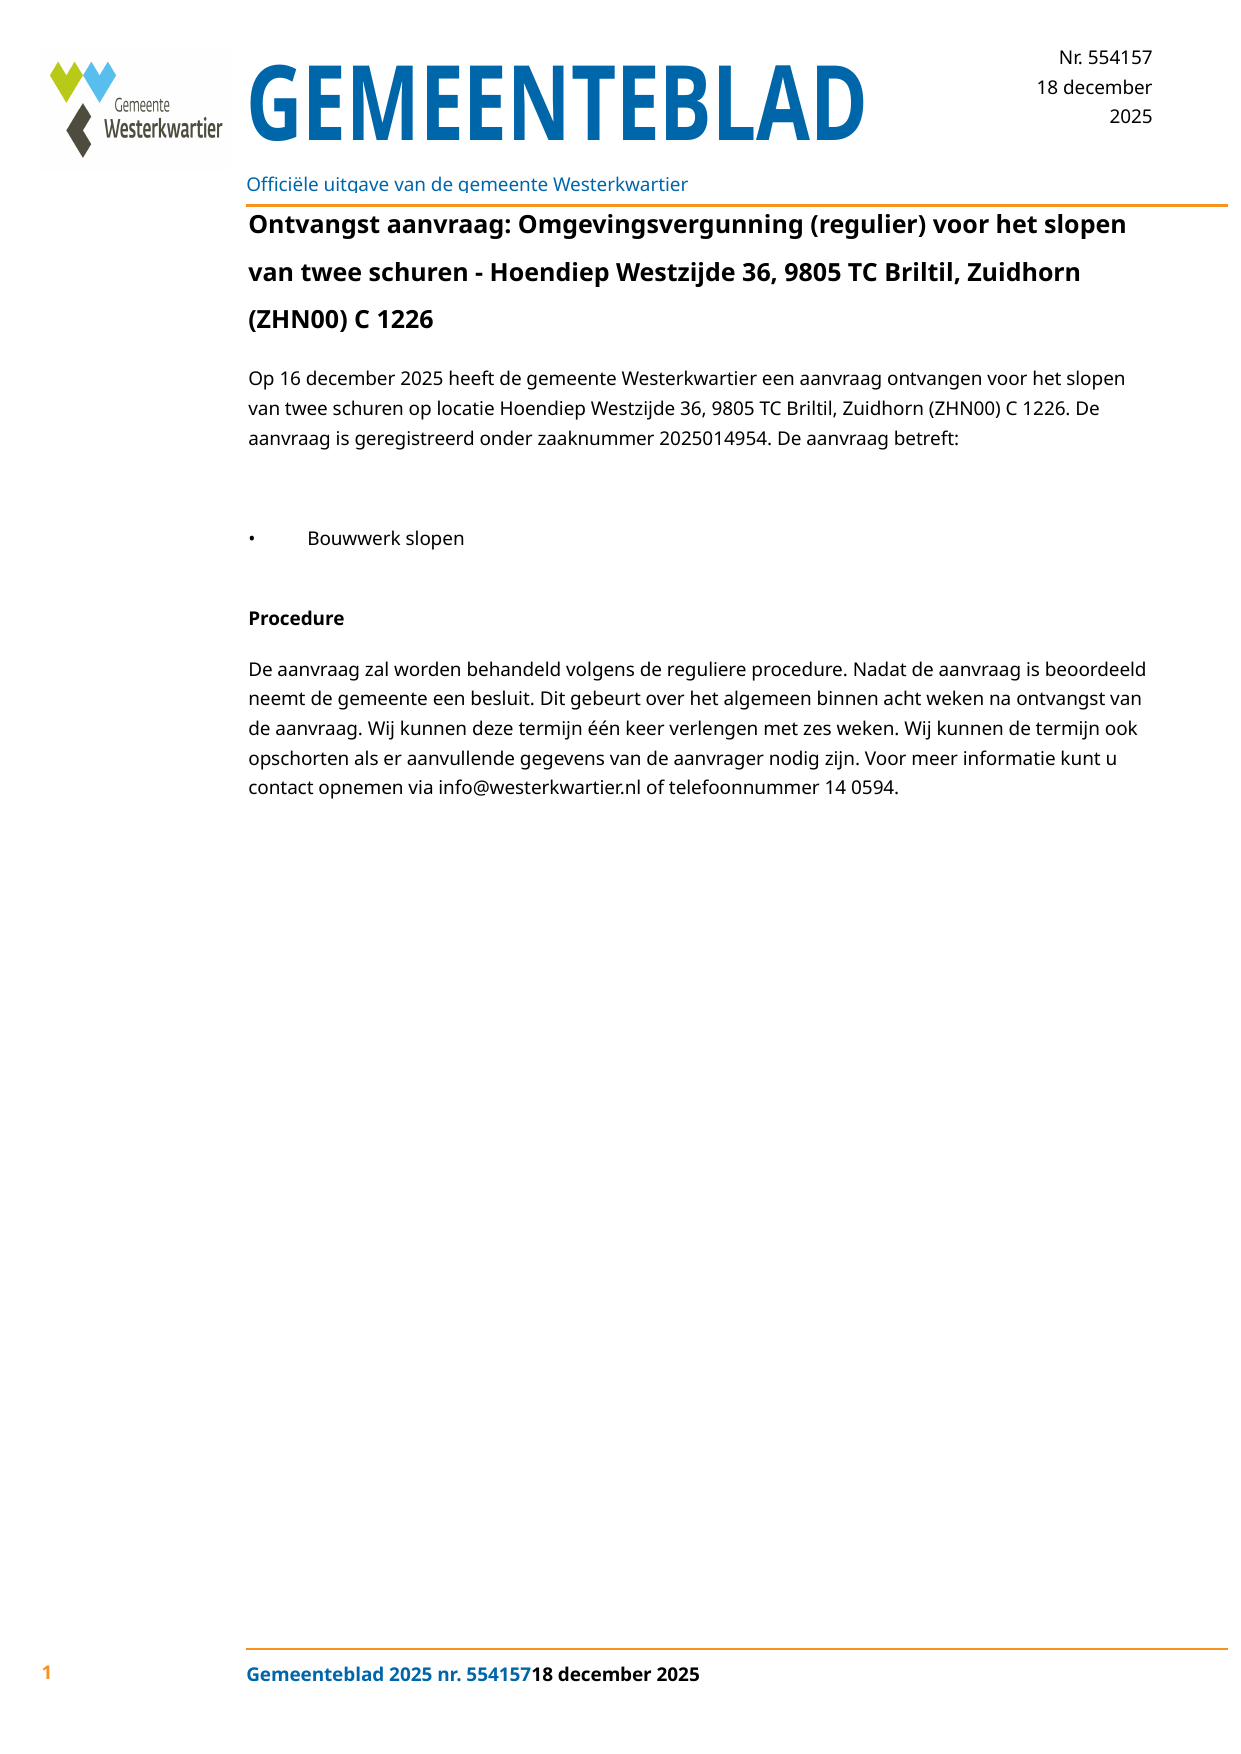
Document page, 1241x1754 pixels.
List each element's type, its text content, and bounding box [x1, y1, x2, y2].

text Op 16 december 2025 heeft de gemeente Westerkwartier een aanvraag ontvangen voor het slopen van twee schuren op locatie Hoendiep Westzijde 36, 9805 TC Briltil, Zuidhorn (ZHN00) C 1226. De aanvraag is geregistreerd onder zaaknummer 2025014954. De aanvraag betreft: [248, 366, 1152, 450]
picture [41, 47, 231, 172]
text Procedure [248, 606, 1152, 631]
list Bouwwerk slopen [248, 526, 1152, 551]
text De aanvraag zal worden behandeld volgens de reguliere procedure. Nadat de aanvraag is beoordeeld neemt de gemeente een besluit. Dit gebeurt over het algemeen binnen acht weken na ontvangst van de aanvraag. Wij kunnen deze termijn één keer verlengen met zes weken. Wij kunnen de termijn ook opschorten als er aanvullende gegevens van de aanvrager nodig zijn. Voor meer informatie kunt u contact opnemen via info@westerkwartier.nl of telefoonnummer 14 0594. [248, 656, 1152, 800]
text Ontvangst aanvraag: Omgevingsvergunning (regulier) voor het slopen van twee schuren - Hoendiep Westzijde 36, 9805 TC Briltil, Zuidhorn (ZHN00) C 1226 [248, 207, 1152, 336]
